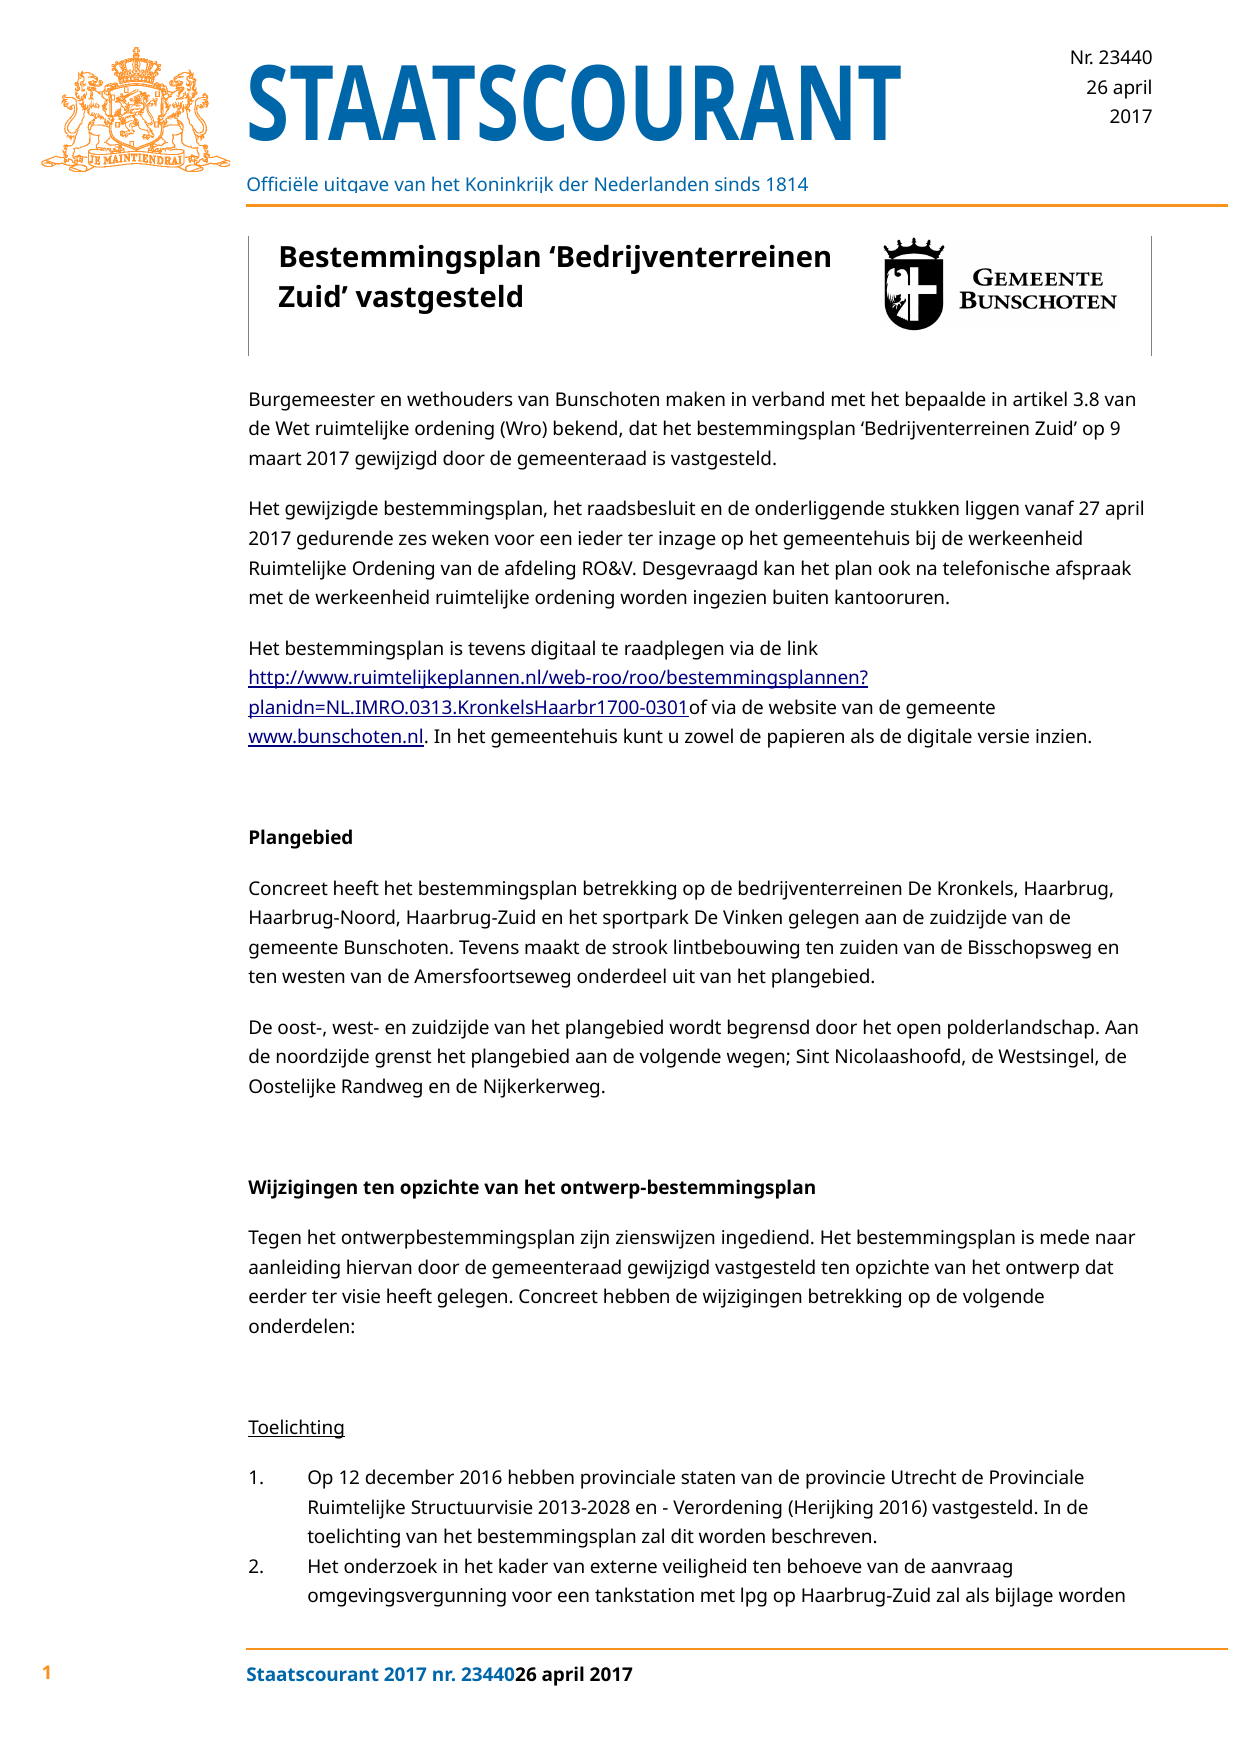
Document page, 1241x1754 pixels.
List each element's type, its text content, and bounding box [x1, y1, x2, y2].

text Concreet heeft het bestemmingsplan betrekking op de bedrijventerreinen De Kronkels, Haarbrug, Haarbrug-Noord, Haarbrug-Zuid en het sportpark De Vinken gelegen aan de zuidzijde van de gemeente Bunschoten. Tevens maakt de strook lintbebouwing ten zuiden van de Bisschopsweg en ten westen van de Amersfoortseweg onderdeel uit van het plangebied. [248, 875, 1152, 989]
text Het gewijzigde bestemmingsplan, het raadsbesluit en de onderliggende stukken liggen vanaf 27 april 2017 gedurende zes weken voor een ieder ter inzage op het gemeentehuis bij de werkeenheid Ruimtelijke Ordening van de afdeling RO&V. Desgevraagd kan het plan ook na telefonische afspraak met de werkeenheid ruimtelijke ordening worden ingezien buiten kantooruren. [248, 496, 1152, 610]
list Het onderzoek in het kader van externe veiligheid ten behoeve van de aanvraag omgevingsvergunning voor een tankstation met lpg op Haarbrug-Zuid zal als bijlage worden [248, 1553, 1152, 1608]
text Wijzigingen ten opzichte van het ontwerp-bestemmingsplan [248, 1174, 1152, 1199]
table_header Bestemmingsplan ‘Bedrijventerreinen Zuid’ vastgesteld [249, 236, 850, 356]
text Burgemeester en wethouders van Bunschoten maken in verband met het bepaalde in artikel 3.8 van de Wet ruimtelijke ordening (Wro) bekend, dat het bestemmingsplan ‘Bedrijventerreinen Zuid’ op 9 maart 2017 gewijzigd door de gemeenteraad is vastgesteld. [248, 386, 1152, 471]
text Het bestemmingsplan is tevens digitaal te raadplegen via de link http://www.ruimtelijkeplannen.nl/web-roo/roo/bestemmingsplannen?planidn=NL.IMRO.0313.KronkelsHaarbr1700-0301of via de website van de gemeente www.bunschoten.nl. In het gemeentehuis kunt u zowel de papieren als de digitale versie inzien. [248, 635, 1152, 749]
picture [882, 236, 1119, 331]
text Tegen het ontwerpbestemmingsplan zijn zienswijzen ingediend. Het bestemmingsplan is mede naar aanleiding hiervan door de gemeenteraad gewijzigd vastgesteld ten opzichte van het ontwerp dat eerder ter visie heeft gelegen. Concreet hebben de wijzigingen betrekking op de volgende onderdelen: [248, 1224, 1152, 1339]
text Toelichting [248, 1414, 1152, 1439]
table_header [850, 236, 1151, 356]
picture [41, 47, 231, 172]
list Op 12 december 2016 hebben provinciale staten van de provincie Utrecht de Provinciale Ruimtelijke Structuurvisie 2013-2028 en - Verordening (Herijking 2016) vastgesteld. In de toelichting van het bestemmingsplan zal dit worden beschreven. [248, 1464, 1152, 1549]
text De oost-, west- en zuidzijde van het plangebied wordt begrensd door het open polderlandschap. Aan de noordzijde grenst het plangebied aan de volgende wegen; Sint Nicolaashoofd, de Westsingel, de Oostelijke Randweg en de Nijkerkerweg. [248, 1014, 1152, 1099]
text Plangebied [248, 824, 1152, 850]
